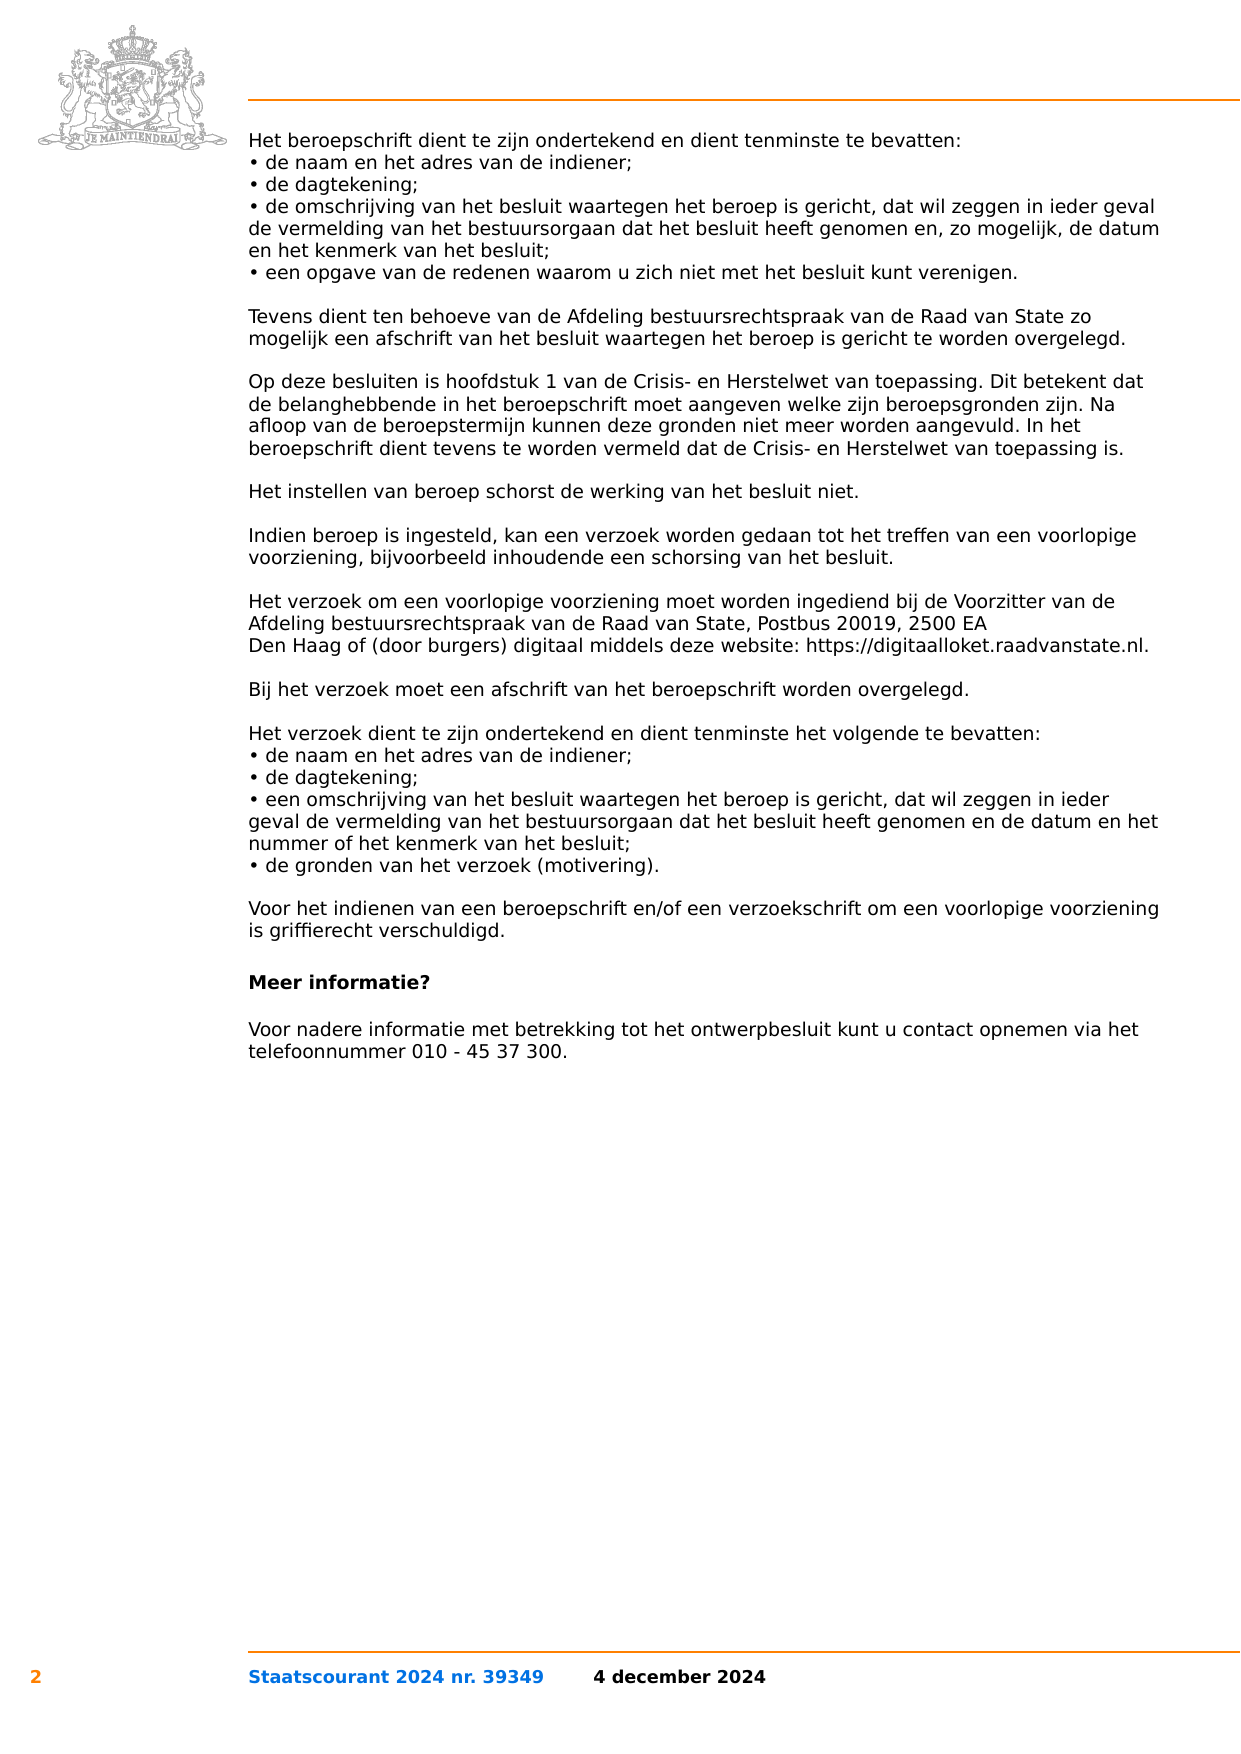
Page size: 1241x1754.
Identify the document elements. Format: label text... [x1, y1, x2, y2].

text Op deze besluiten is hoofdstuk 1 van de Crisis- en Herstelwet van toepassing. Dit betekent dat de belanghebbende in het beroepschrift moet aangeven welke zijn beroepsgronden zijn. Na afloop van de beroepstermijn kunnen deze gronden niet meer worden aangevuld. In het beroepschrift dient tevens te worden vermeld dat de Crisis- en Herstelwet van toepassing is. [248, 371, 1163, 459]
text • een omschrijving van het besluit waartegen het beroep is gericht, dat wil zeggen in ieder geval de vermelding van het bestuursorgaan dat het besluit heeft genomen en de datum en het nummer of het kenmerk van het besluit; [248, 788, 1163, 854]
text Indien beroep is ingesteld, kan een verzoek worden gedaan tot het treffen van een voorlopige voorziening, bijvoorbeeld inhoudende een schorsing van het besluit. [248, 525, 1163, 569]
text • de dagtekening; [248, 174, 1163, 196]
picture [38, 25, 227, 150]
text Den Haag of (door burgers) digitaal middels deze website: https://digitaalloket.raadvanstate.nl. [248, 635, 1163, 657]
text • de naam en het adres van de indiener; [248, 152, 1163, 174]
text Voor het indienen van een beroepschrift en/of een verzoekschrift om een voorlopige voorziening is griffierecht verschuldigd. [248, 898, 1163, 942]
text • de omschrijving van het besluit waartegen het beroep is gericht, dat wil zeggen in ieder geval de vermelding van het bestuursorgaan dat het besluit heeft genomen en, zo mogelijk, de datum en het kenmerk van het besluit; [248, 196, 1163, 262]
text Het instellen van beroep schorst de werking van het besluit niet. [248, 481, 1163, 503]
text Het beroepschrift dient te zijn ondertekend en dient tenminste te bevatten: [248, 130, 1163, 152]
text • de gronden van het verzoek (motivering). [248, 854, 1163, 876]
text • de naam en het adres van de indiener; [248, 744, 1163, 767]
text Tevens dient ten behoeve van de Afdeling bestuursrechtspraak van de Raad van State zo mogelijk een afschrift van het besluit waartegen het beroep is gericht te worden overgelegd. [248, 306, 1163, 349]
text Bij het verzoek moet een afschrift van het beroepschrift worden overgelegd. [248, 679, 1163, 701]
text Het verzoek dient te zijn ondertekend en dient tenminste het volgende te bevatten: [248, 723, 1163, 744]
subtitle Meer informatie? [248, 972, 1163, 994]
text • een opgave van de redenen waarom u zich niet met het besluit kunt verenigen. [248, 262, 1163, 284]
text • de dagtekening; [248, 767, 1163, 788]
text Het verzoek om een voorlopige voorziening moet worden ingediend bij de Voorzitter van de Afdeling bestuursrechtspraak van de Raad van State, Postbus 20019, 2500 EA [248, 591, 1163, 635]
text Voor nadere informatie met betrekking tot het ontwerpbesluit kunt u contact opnemen via het telefoonnummer 010 - 45 37 300. [248, 1019, 1163, 1063]
